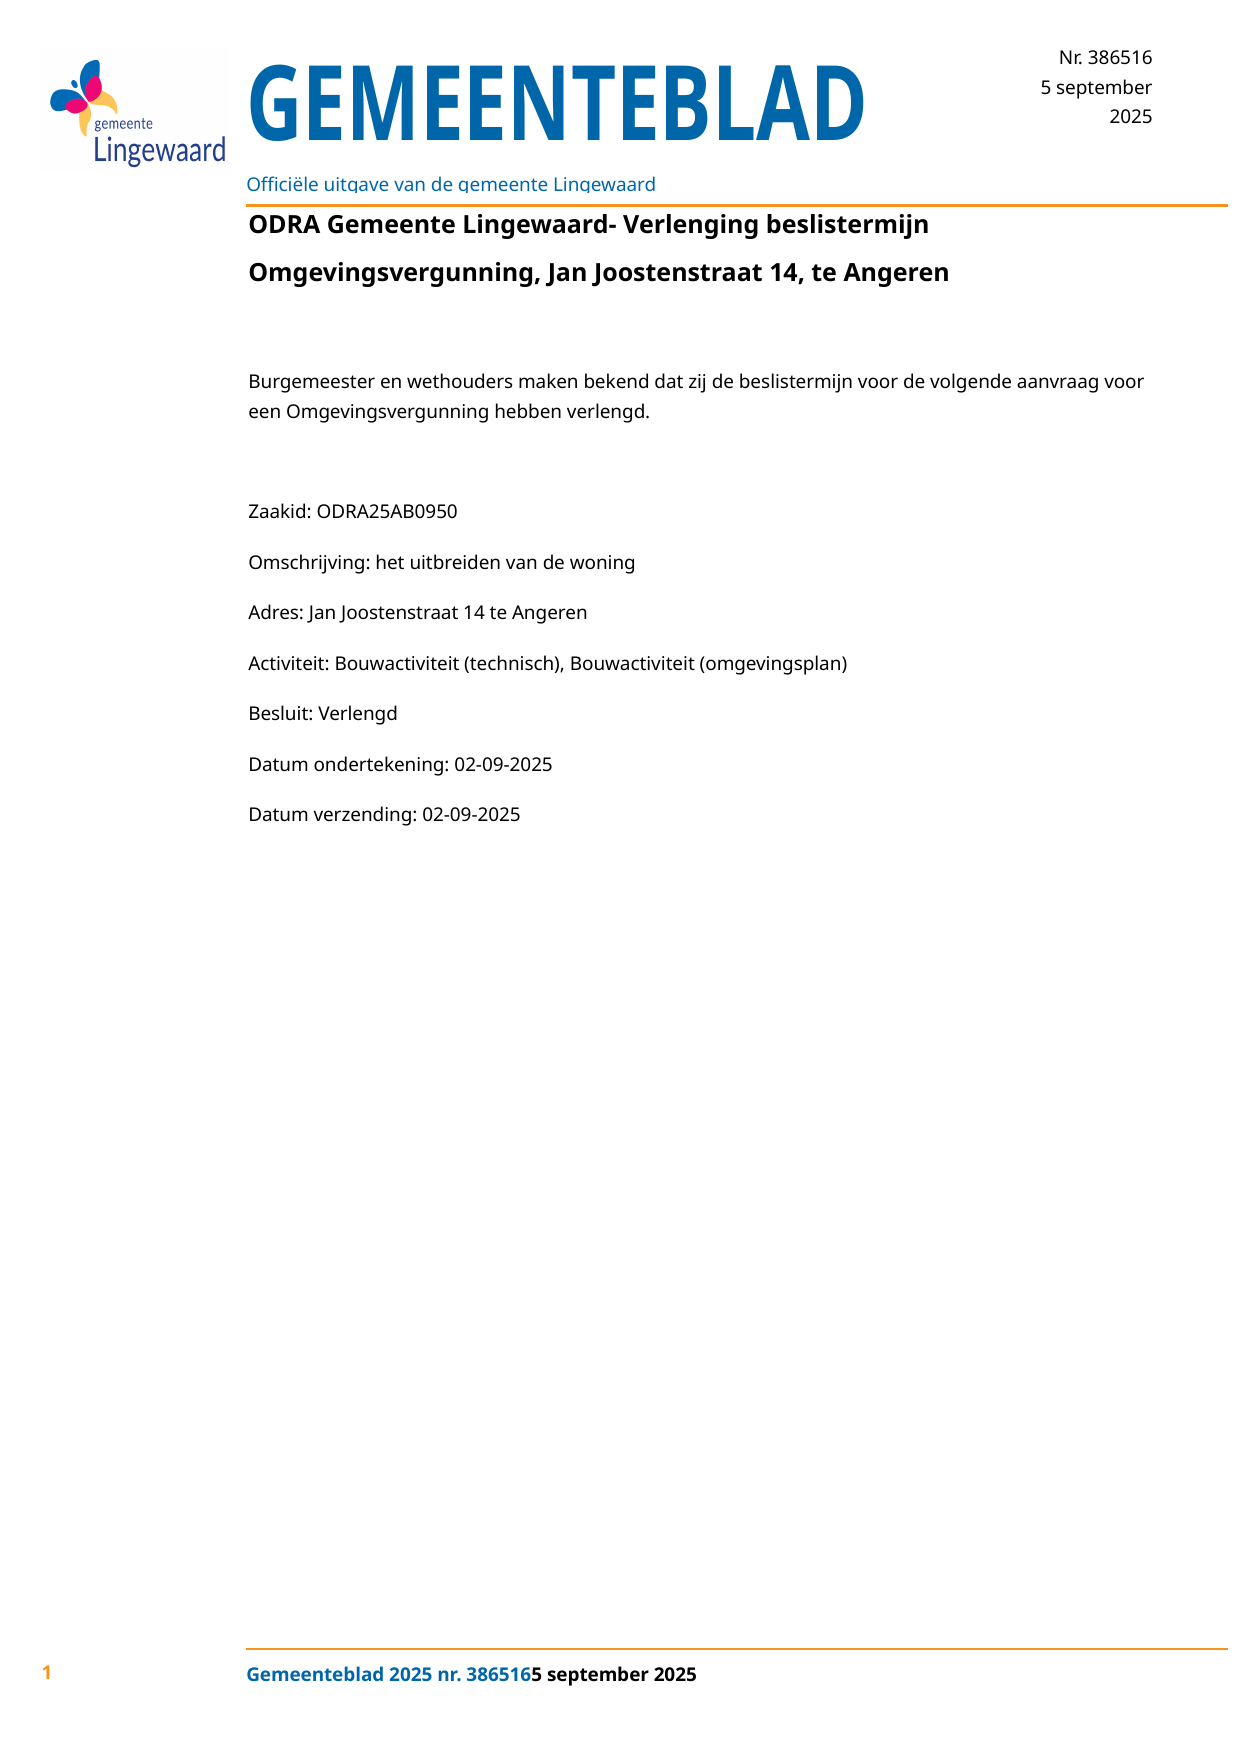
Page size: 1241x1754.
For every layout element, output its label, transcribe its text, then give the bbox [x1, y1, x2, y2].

text Activiteit: Bouwactiviteit (technisch), Bouwactiviteit (omgevingsplan) [248, 650, 1152, 676]
text Besluit: Verlengd [248, 700, 1152, 726]
text ODRA Gemeente Lingewaard- Verlenging beslistermijn Omgevingsvergunning, Jan Joostenstraat 14, te Angeren [248, 207, 1152, 288]
text Datum verzending: 02-09-2025 [248, 801, 1152, 827]
text Zaakid: ODRA25AB0950 [248, 499, 1152, 524]
text Omschrijving: het uitbreiden van de woning [248, 549, 1152, 575]
text Datum ondertekening: 02-09-2025 [248, 751, 1152, 777]
text Adres: Jan Joostenstraat 14 te Angeren [248, 599, 1152, 625]
text Burgemeester en wethouders maken bekend dat zij de beslistermijn voor de volgende aanvraag voor een Omgevingsvergunning hebben verlengd. [248, 368, 1152, 424]
picture [41, 47, 231, 172]
